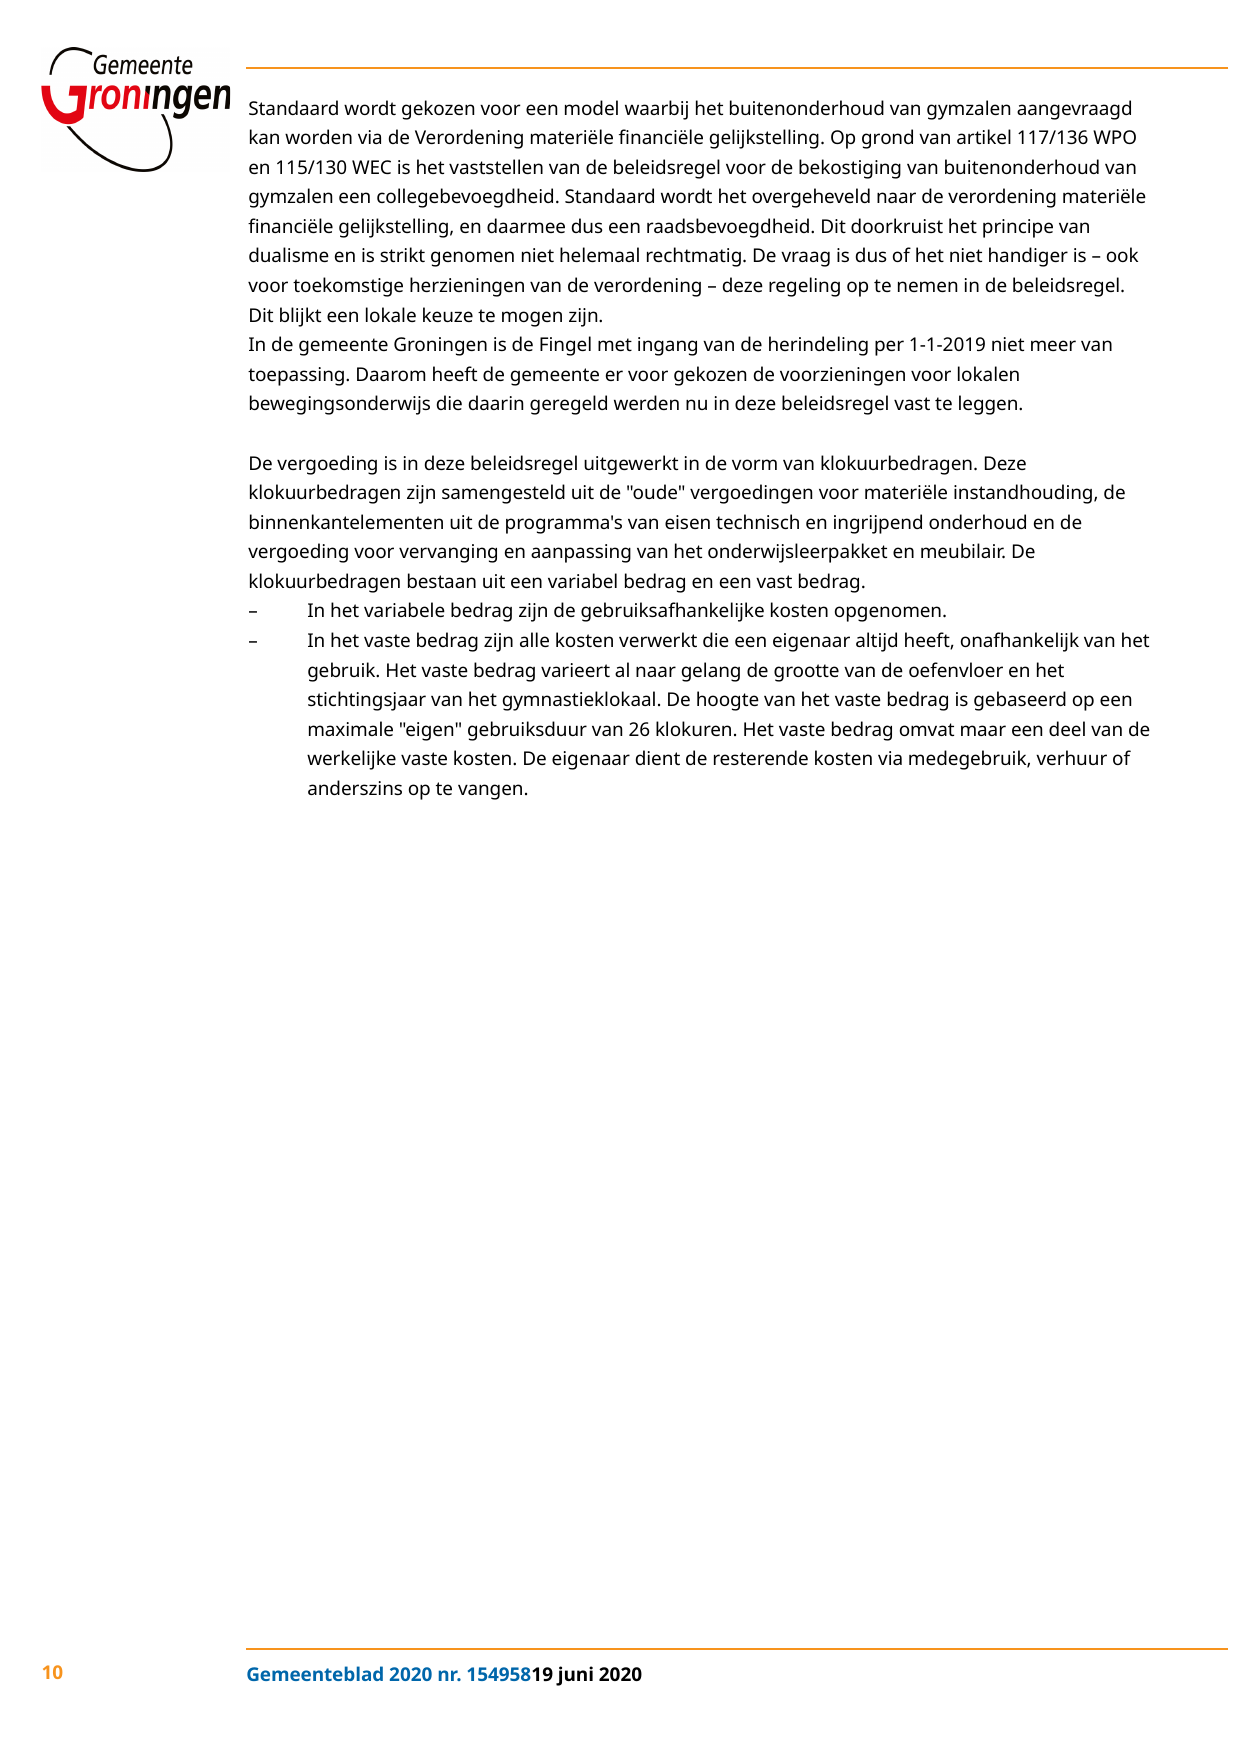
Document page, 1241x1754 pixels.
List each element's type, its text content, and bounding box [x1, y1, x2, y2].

picture [41, 47, 231, 172]
text De vergoeding is in deze beleidsregel uitgewerkt in de vorm van klokuurbedragen. Deze klokuurbedragen zijn samengesteld uit de "oude" vergoedingen voor materiële instandhouding, de binnenkantelementen uit de programma's van eisen technisch en ingrijpend onderhoud en de vergoeding voor vervanging en aanpassing van het onderwijsleerpakket en meubilair. De klokuurbedragen bestaan uit een variabel bedrag en een vast bedrag. [248, 450, 1152, 594]
text Standaard wordt gekozen voor een model waarbij het buitenonderhoud van gymzalen aangevraagd kan worden via de Verordening materiële financiële gelijkstelling. Op grond van artikel 117/136 WPO en 115/130 WEC is het vaststellen van de beleidsregel voor de bekostiging van buitenonderhoud van gymzalen een collegebevoegdheid. Standaard wordt het overgeheveld naar de verordening materiële financiële gelijkstelling, en daarmee dus een raadsbevoegdheid. Dit doorkruist het principe van dualisme en is strikt genomen niet helemaal rechtmatig. De vraag is dus of het niet handiger is – ook voor toekomstige herzieningen van de verordening – deze regeling op te nemen in de beleidsregel. Dit blijkt een lokale keuze te mogen zijn. [248, 95, 1152, 328]
list In het vaste bedrag zijn alle kosten verwerkt die een eigenaar altijd heeft, onafhankelijk van het gebruik. Het vaste bedrag varieert al naar gelang de grootte van de oefenvloer en het stichtingsjaar van het gymnastieklokaal. De hoogte van het vaste bedrag is gebaseerd op een maximale "eigen" gebruiksduur van 26 klokuren. Het vaste bedrag omvat maar een deel van de werkelijke vaste kosten. De eigenaar dient de resterende kosten via medegebruik, verhuur of anderszins op te vangen. [248, 627, 1152, 801]
text In de gemeente Groningen is de Fingel met ingang van de herindeling per 1-1-2019 niet meer van toepassing. Daarom heeft de gemeente er voor gekozen de voorzieningen voor lokalen bewegingsonderwijs die daarin geregeld werden nu in deze beleidsregel vast te leggen. [248, 331, 1152, 416]
list In het variabele bedrag zijn de gebruiksafhankelijke kosten opgenomen. [248, 598, 1152, 623]
